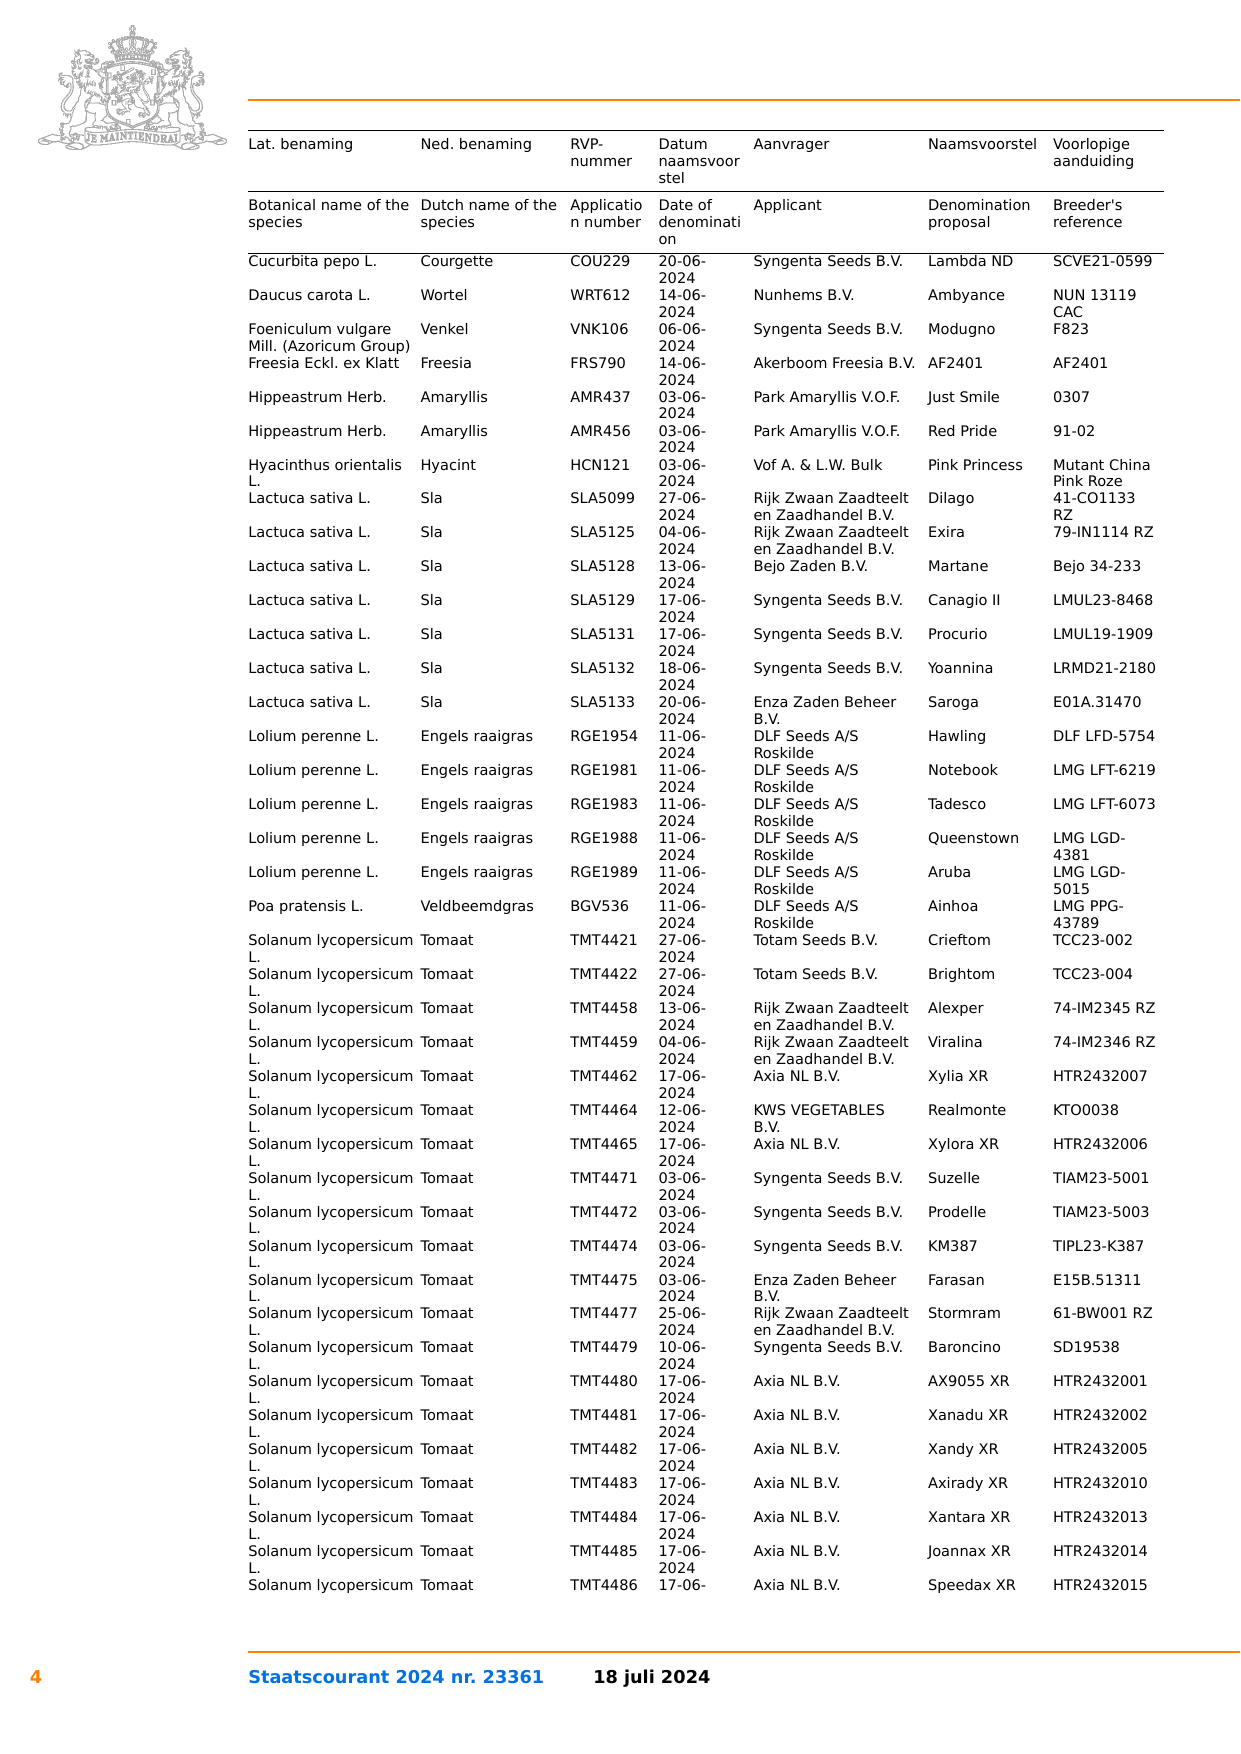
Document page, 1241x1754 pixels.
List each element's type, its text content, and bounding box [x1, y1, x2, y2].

table_cell Lambda ND [922, 254, 1047, 287]
table_cell Daucus carota L. [248, 287, 414, 321]
table_cell Xanadu XR [922, 1407, 1047, 1441]
table_cell KTO0038 [1047, 1102, 1163, 1136]
table_cell HTR2432007 [1047, 1068, 1163, 1102]
table_cell Dilago [922, 490, 1047, 524]
table_cell Hawling [922, 728, 1047, 762]
table_cell Xylora XR [922, 1136, 1047, 1169]
table_cell 17-06-2024 [653, 1407, 747, 1441]
table_cell NUN 13119 CAC [1047, 287, 1163, 321]
table_cell TMT4484 [564, 1509, 652, 1543]
table_cell Syngenta Seeds B.V. [747, 1170, 922, 1203]
table_cell Sla [414, 490, 564, 524]
table_cell Tomaat [414, 1271, 564, 1305]
table_cell Solanum lycopersicum L. [248, 1238, 414, 1271]
table_cell Sla [414, 660, 564, 694]
table_cell Joannax XR [922, 1543, 1047, 1577]
table_cell Hyacinthus orientalis L. [248, 456, 414, 490]
table_cell Totam Seeds B.V. [747, 932, 922, 966]
table_cell Syngenta Seeds B.V. [747, 1339, 922, 1373]
table_cell Syngenta Seeds B.V. [747, 660, 922, 694]
table_cell LMG PPG-43789 [1047, 898, 1163, 932]
table_cell 74-IM2345 RZ [1047, 1000, 1163, 1034]
table_cell Date of denomination [653, 192, 747, 253]
table_cell TMT4464 [564, 1102, 652, 1136]
table_cell AF2401 [1047, 355, 1163, 388]
table_cell Syngenta Seeds B.V. [747, 1238, 922, 1271]
table_cell Tomaat [414, 1339, 564, 1373]
table_cell Solanum lycopersicum L. [248, 1000, 414, 1034]
table_cell Tomaat [414, 966, 564, 1000]
table_cell DLF Seeds A/S Roskilde [747, 796, 922, 830]
table_cell AF2401 [922, 355, 1047, 388]
table_cell Sla [414, 626, 564, 660]
table_header Ned. benaming [414, 131, 564, 191]
table_cell Crieftom [922, 932, 1047, 966]
table_cell TCC23-004 [1047, 966, 1163, 1000]
table_cell Solanum lycopersicum L. [248, 1102, 414, 1136]
table_cell HTR2432013 [1047, 1509, 1163, 1543]
table_cell Engels raaigras [414, 796, 564, 830]
table_cell Solanum lycopersicum L. [248, 1407, 414, 1441]
table_cell Syngenta Seeds B.V. [747, 592, 922, 626]
table_cell Red Pride [922, 423, 1047, 456]
table_cell Tomaat [414, 1441, 564, 1475]
table_cell 03-06-2024 [653, 1238, 747, 1271]
table_cell 27-06-2024 [653, 932, 747, 966]
table_cell 27-06-2024 [653, 966, 747, 1000]
table_cell Totam Seeds B.V. [747, 966, 922, 1000]
table_cell Axia NL B.V. [747, 1509, 922, 1543]
table_cell TMT4477 [564, 1305, 652, 1339]
table_cell Notebook [922, 762, 1047, 796]
table_cell TIAM23-5001 [1047, 1170, 1163, 1203]
table_cell Axia NL B.V. [747, 1475, 922, 1509]
table_cell 11-06-2024 [653, 728, 747, 762]
table_cell Hippeastrum Herb. [248, 423, 414, 456]
table_cell HTR2432015 [1047, 1577, 1163, 1594]
table_cell Breeder's reference [1047, 192, 1163, 253]
table_cell 04-06-2024 [653, 524, 747, 558]
table_cell Tomaat [414, 932, 564, 966]
table_cell Lactuca sativa L. [248, 660, 414, 694]
table_cell AX9055 XR [922, 1373, 1047, 1407]
table_cell Modugno [922, 321, 1047, 354]
table_cell Freesia [414, 355, 564, 388]
table_cell DLF Seeds A/S Roskilde [747, 830, 922, 864]
table_cell Hippeastrum Herb. [248, 389, 414, 422]
table_cell Application number [564, 192, 652, 253]
table_cell RGE1988 [564, 830, 652, 864]
table_header Datum naamsvoorstel [653, 131, 747, 191]
table_cell TMT4475 [564, 1271, 652, 1305]
table_cell TMT4482 [564, 1441, 652, 1475]
table_cell RGE1954 [564, 728, 652, 762]
table_header Naamsvoorstel [922, 131, 1047, 191]
table_cell SLA5099 [564, 490, 652, 524]
table_cell Just Smile [922, 389, 1047, 422]
table_cell Tomaat [414, 1305, 564, 1339]
table_cell Sla [414, 524, 564, 558]
table_cell 13-06-2024 [653, 1000, 747, 1034]
table_cell AMR456 [564, 423, 652, 456]
table_cell Rijk Zwaan Zaadteelt en Zaadhandel B.V. [747, 1000, 922, 1034]
table_cell Solanum lycopersicum L. [248, 1136, 414, 1169]
table_cell Dutch name of the species [414, 192, 564, 253]
table_cell Tomaat [414, 1475, 564, 1509]
table_cell Aruba [922, 864, 1047, 898]
table_cell Lolium perenne L. [248, 830, 414, 864]
table_cell 03-06-2024 [653, 1271, 747, 1305]
table_cell TMT4486 [564, 1577, 652, 1594]
table_cell LMG LGD-5015 [1047, 864, 1163, 898]
table_cell Solanum lycopersicum L. [248, 966, 414, 1000]
table_cell Solanum lycopersicum L. [248, 1068, 414, 1102]
table_cell Axia NL B.V. [747, 1373, 922, 1407]
table_cell Solanum lycopersicum L. [248, 932, 414, 966]
table_cell HTR2432002 [1047, 1407, 1163, 1441]
table_cell HCN121 [564, 456, 652, 490]
table_cell SLA5133 [564, 694, 652, 728]
table_cell Applicant [747, 192, 922, 253]
table_cell Axia NL B.V. [747, 1136, 922, 1169]
table_cell Exira [922, 524, 1047, 558]
table_cell HTR2432005 [1047, 1441, 1163, 1475]
table_cell 17-06-2024 [653, 1068, 747, 1102]
table_cell Pink Princess [922, 456, 1047, 490]
table_cell 10-06-2024 [653, 1339, 747, 1373]
table_cell SLA5131 [564, 626, 652, 660]
table_cell Lactuca sativa L. [248, 694, 414, 728]
table_cell TMT4474 [564, 1238, 652, 1271]
table_cell 17-06-2024 [653, 1373, 747, 1407]
table_cell Martane [922, 558, 1047, 592]
table_cell TMT4465 [564, 1136, 652, 1169]
table_cell TIPL23-K387 [1047, 1238, 1163, 1271]
table_cell Solanum lycopersicum L. [248, 1339, 414, 1373]
table_cell E15B.51311 [1047, 1271, 1163, 1305]
table_cell TMT4483 [564, 1475, 652, 1509]
table_cell 0307 [1047, 389, 1163, 422]
table_cell FRS790 [564, 355, 652, 388]
table_cell Engels raaigras [414, 762, 564, 796]
table_cell Alexper [922, 1000, 1047, 1034]
table_cell Solanum lycopersicum L. [248, 1305, 414, 1339]
table_cell Syngenta Seeds B.V. [747, 254, 922, 287]
table_cell Ambyance [922, 287, 1047, 321]
table_cell 17-06-2024 [653, 1441, 747, 1475]
table_cell HTR2432014 [1047, 1543, 1163, 1577]
table_cell LMG LFT-6073 [1047, 796, 1163, 830]
table_cell 25-06-2024 [653, 1305, 747, 1339]
table_cell Solanum lycopersicum L. [248, 1509, 414, 1543]
table_cell TMT4422 [564, 966, 652, 1000]
table_cell Lactuca sativa L. [248, 592, 414, 626]
table_cell LRMD21-2180 [1047, 660, 1163, 694]
table_cell TMT4481 [564, 1407, 652, 1441]
table_cell 14-06-2024 [653, 287, 747, 321]
table_cell Nunhems B.V. [747, 287, 922, 321]
table_cell Veldbeemdgras [414, 898, 564, 932]
table_cell RGE1981 [564, 762, 652, 796]
table_cell Speedax XR [922, 1577, 1047, 1594]
table_cell 11-06-2024 [653, 864, 747, 898]
table_cell TMT4459 [564, 1034, 652, 1068]
table_cell TMT4458 [564, 1000, 652, 1034]
table_cell Solanum lycopersicum L. [248, 1170, 414, 1203]
table_cell Yoannina [922, 660, 1047, 694]
table_cell SLA5128 [564, 558, 652, 592]
table_cell KM387 [922, 1238, 1047, 1271]
table_cell 17-06-2024 [653, 592, 747, 626]
table_cell Courgette [414, 254, 564, 287]
table_cell Amaryllis [414, 389, 564, 422]
table_cell DLF Seeds A/S Roskilde [747, 898, 922, 932]
table_cell HTR2432010 [1047, 1475, 1163, 1509]
table_cell WRT612 [564, 287, 652, 321]
table_cell Foeniculum vulgare Mill. (Azoricum Group) [248, 321, 414, 354]
table_cell 03-06-2024 [653, 1204, 747, 1237]
table_cell Engels raaigras [414, 864, 564, 898]
table_cell Syngenta Seeds B.V. [747, 1204, 922, 1237]
table_cell Lactuca sativa L. [248, 558, 414, 592]
table_cell Axia NL B.V. [747, 1407, 922, 1441]
table_cell Procurio [922, 626, 1047, 660]
table_cell 12-06-2024 [653, 1102, 747, 1136]
table_cell Wortel [414, 287, 564, 321]
table_cell 11-06-2024 [653, 898, 747, 932]
table_cell Tomaat [414, 1509, 564, 1543]
table_cell TMT4480 [564, 1373, 652, 1407]
table_cell Lolium perenne L. [248, 762, 414, 796]
table_cell LMUL23-8468 [1047, 592, 1163, 626]
table_cell Engels raaigras [414, 728, 564, 762]
table_cell Queenstown [922, 830, 1047, 864]
table_cell F823 [1047, 321, 1163, 354]
table_cell Syngenta Seeds B.V. [747, 321, 922, 354]
table_cell Baroncino [922, 1339, 1047, 1373]
table_cell E01A.31470 [1047, 694, 1163, 728]
table_cell KWS VEGETABLES B.V. [747, 1102, 922, 1136]
table_cell SLA5129 [564, 592, 652, 626]
table_cell Solanum lycopersicum L. [248, 1475, 414, 1509]
table_cell Solanum lycopersicum L. [248, 1271, 414, 1305]
table_cell Venkel [414, 321, 564, 354]
table_cell Stormram [922, 1305, 1047, 1339]
table_cell TMT4421 [564, 932, 652, 966]
table_cell Axia NL B.V. [747, 1068, 922, 1102]
table_cell 03-06-2024 [653, 423, 747, 456]
table_cell TMT4462 [564, 1068, 652, 1102]
table_cell 11-06-2024 [653, 796, 747, 830]
table_cell 06-06-2024 [653, 321, 747, 354]
table_cell Cucurbita pepo L. [248, 254, 414, 287]
table_cell Xylia XR [922, 1068, 1047, 1102]
table_cell Tadesco [922, 796, 1047, 830]
table_cell Park Amaryllis V.O.F. [747, 423, 922, 456]
table_cell Solanum lycopersicum L. [248, 1441, 414, 1475]
table_cell Lolium perenne L. [248, 728, 414, 762]
table_cell Prodelle [922, 1204, 1047, 1237]
table_cell Axirady XR [922, 1475, 1047, 1509]
table_cell 17-06-2024 [653, 626, 747, 660]
table_cell RGE1989 [564, 864, 652, 898]
table_cell Lactuca sativa L. [248, 626, 414, 660]
table_cell Farasan [922, 1271, 1047, 1305]
table_cell TCC23-002 [1047, 932, 1163, 966]
table_cell Viralina [922, 1034, 1047, 1068]
table_cell Canagio II [922, 592, 1047, 626]
table_cell BGV536 [564, 898, 652, 932]
table_header Lat. benaming [248, 131, 414, 191]
table_cell 03-06-2024 [653, 389, 747, 422]
table_cell Tomaat [414, 1170, 564, 1203]
table_cell Enza Zaden Beheer B.V. [747, 1271, 922, 1305]
table_cell Hyacint [414, 456, 564, 490]
table_cell DLF Seeds A/S Roskilde [747, 728, 922, 762]
table_header Voorlopige aanduiding [1047, 131, 1163, 191]
table_cell 20-06-2024 [653, 254, 747, 287]
table_cell RGE1983 [564, 796, 652, 830]
table_header RVP-nummer [564, 131, 652, 191]
table_cell Saroga [922, 694, 1047, 728]
table_cell Rijk Zwaan Zaadteelt en Zaadhandel B.V. [747, 524, 922, 558]
table_cell Denomination proposal [922, 192, 1047, 253]
table_cell Solanum lycopersicum L. [248, 1543, 414, 1577]
table_cell Engels raaigras [414, 830, 564, 864]
table_cell Park Amaryllis V.O.F. [747, 389, 922, 422]
table_cell Ainhoa [922, 898, 1047, 932]
table_cell Tomaat [414, 1373, 564, 1407]
table_cell 74-IM2346 RZ [1047, 1034, 1163, 1068]
table_cell Mutant China Pink Roze [1047, 456, 1163, 490]
table_cell 41-CO1133 RZ [1047, 490, 1163, 524]
table_cell AMR437 [564, 389, 652, 422]
table_cell TMT4471 [564, 1170, 652, 1203]
table_cell VNK106 [564, 321, 652, 354]
table_cell Tomaat [414, 1136, 564, 1169]
table_cell 11-06-2024 [653, 762, 747, 796]
table_header Aanvrager [747, 131, 922, 191]
table_cell Tomaat [414, 1000, 564, 1034]
table_cell Tomaat [414, 1543, 564, 1577]
table_cell Lolium perenne L. [248, 864, 414, 898]
table_cell 17-06-2024 [653, 1136, 747, 1169]
table_cell 18-06-2024 [653, 660, 747, 694]
table_cell Lactuca sativa L. [248, 490, 414, 524]
table_cell TMT4479 [564, 1339, 652, 1373]
table_cell SD19538 [1047, 1339, 1163, 1373]
table_cell Sla [414, 558, 564, 592]
table_cell TMT4472 [564, 1204, 652, 1237]
table_cell DLF Seeds A/S Roskilde [747, 762, 922, 796]
table_cell 11-06-2024 [653, 830, 747, 864]
table_cell Bejo Zaden B.V. [747, 558, 922, 592]
table_cell 20-06-2024 [653, 694, 747, 728]
table_cell Tomaat [414, 1102, 564, 1136]
table_cell 17-06-2024 [653, 1509, 747, 1543]
table_cell 27-06-2024 [653, 490, 747, 524]
table_cell Vof A. & L.W. Bulk [747, 456, 922, 490]
table_cell SLA5125 [564, 524, 652, 558]
table_cell SCVE21-0599 [1047, 254, 1163, 287]
table_cell Tomaat [414, 1068, 564, 1102]
table_cell HTR2432006 [1047, 1136, 1163, 1169]
table_cell Solanum lycopersicum L. [248, 1034, 414, 1068]
table_cell Solanum lycopersicum [248, 1577, 414, 1594]
table_cell 61-BW001 RZ [1047, 1305, 1163, 1339]
table_cell Tomaat [414, 1238, 564, 1271]
table_cell Xantara XR [922, 1509, 1047, 1543]
table_cell 03-06-2024 [653, 1170, 747, 1203]
table_cell Axia NL B.V. [747, 1441, 922, 1475]
table_cell 03-06-2024 [653, 456, 747, 490]
table_cell 13-06-2024 [653, 558, 747, 592]
table_cell 17-06-2024 [653, 1475, 747, 1509]
table_cell Axia NL B.V. [747, 1577, 922, 1594]
table_cell Lactuca sativa L. [248, 524, 414, 558]
table_cell Suzelle [922, 1170, 1047, 1203]
table_cell HTR2432001 [1047, 1373, 1163, 1407]
table_cell DLF Seeds A/S Roskilde [747, 864, 922, 898]
table_cell Bejo 34-233 [1047, 558, 1163, 592]
table_cell 14-06-2024 [653, 355, 747, 388]
table_cell Amaryllis [414, 423, 564, 456]
table_cell 17-06- [653, 1577, 747, 1594]
table_cell Tomaat [414, 1577, 564, 1594]
table_cell Rijk Zwaan Zaadteelt en Zaadhandel B.V. [747, 1034, 922, 1068]
table_cell LMUL19-1909 [1047, 626, 1163, 660]
table_cell TMT4485 [564, 1543, 652, 1577]
table_cell Enza Zaden Beheer B.V. [747, 694, 922, 728]
table_cell TIAM23-5003 [1047, 1204, 1163, 1237]
table_cell DLF LFD-5754 [1047, 728, 1163, 762]
table_cell LMG LFT-6219 [1047, 762, 1163, 796]
table_cell Tomaat [414, 1204, 564, 1237]
table_cell Realmonte [922, 1102, 1047, 1136]
table_cell Brightom [922, 966, 1047, 1000]
table_cell LMG LGD-4381 [1047, 830, 1163, 864]
table_cell Solanum lycopersicum L. [248, 1373, 414, 1407]
table_cell Syngenta Seeds B.V. [747, 626, 922, 660]
picture [38, 25, 227, 150]
table_cell Akerboom Freesia B.V. [747, 355, 922, 388]
table_cell Sla [414, 592, 564, 626]
table_cell Rijk Zwaan Zaadteelt en Zaadhandel B.V. [747, 490, 922, 524]
table_cell COU229 [564, 254, 652, 287]
table_cell Lolium perenne L. [248, 796, 414, 830]
table_cell Botanical name of the species [248, 192, 414, 253]
table_cell Freesia Eckl. ex Klatt [248, 355, 414, 388]
table_cell 17-06-2024 [653, 1543, 747, 1577]
table_cell Solanum lycopersicum L. [248, 1204, 414, 1237]
table_cell Tomaat [414, 1034, 564, 1068]
table_cell SLA5132 [564, 660, 652, 694]
table_cell Xandy XR [922, 1441, 1047, 1475]
table_cell Sla [414, 694, 564, 728]
table_cell 79-IN1114 RZ [1047, 524, 1163, 558]
table_cell Axia NL B.V. [747, 1543, 922, 1577]
table_cell Rijk Zwaan Zaadteelt en Zaadhandel B.V. [747, 1305, 922, 1339]
table_cell 91-02 [1047, 423, 1163, 456]
table_cell 04-06-2024 [653, 1034, 747, 1068]
table_cell Poa pratensis L. [248, 898, 414, 932]
table_cell Tomaat [414, 1407, 564, 1441]
